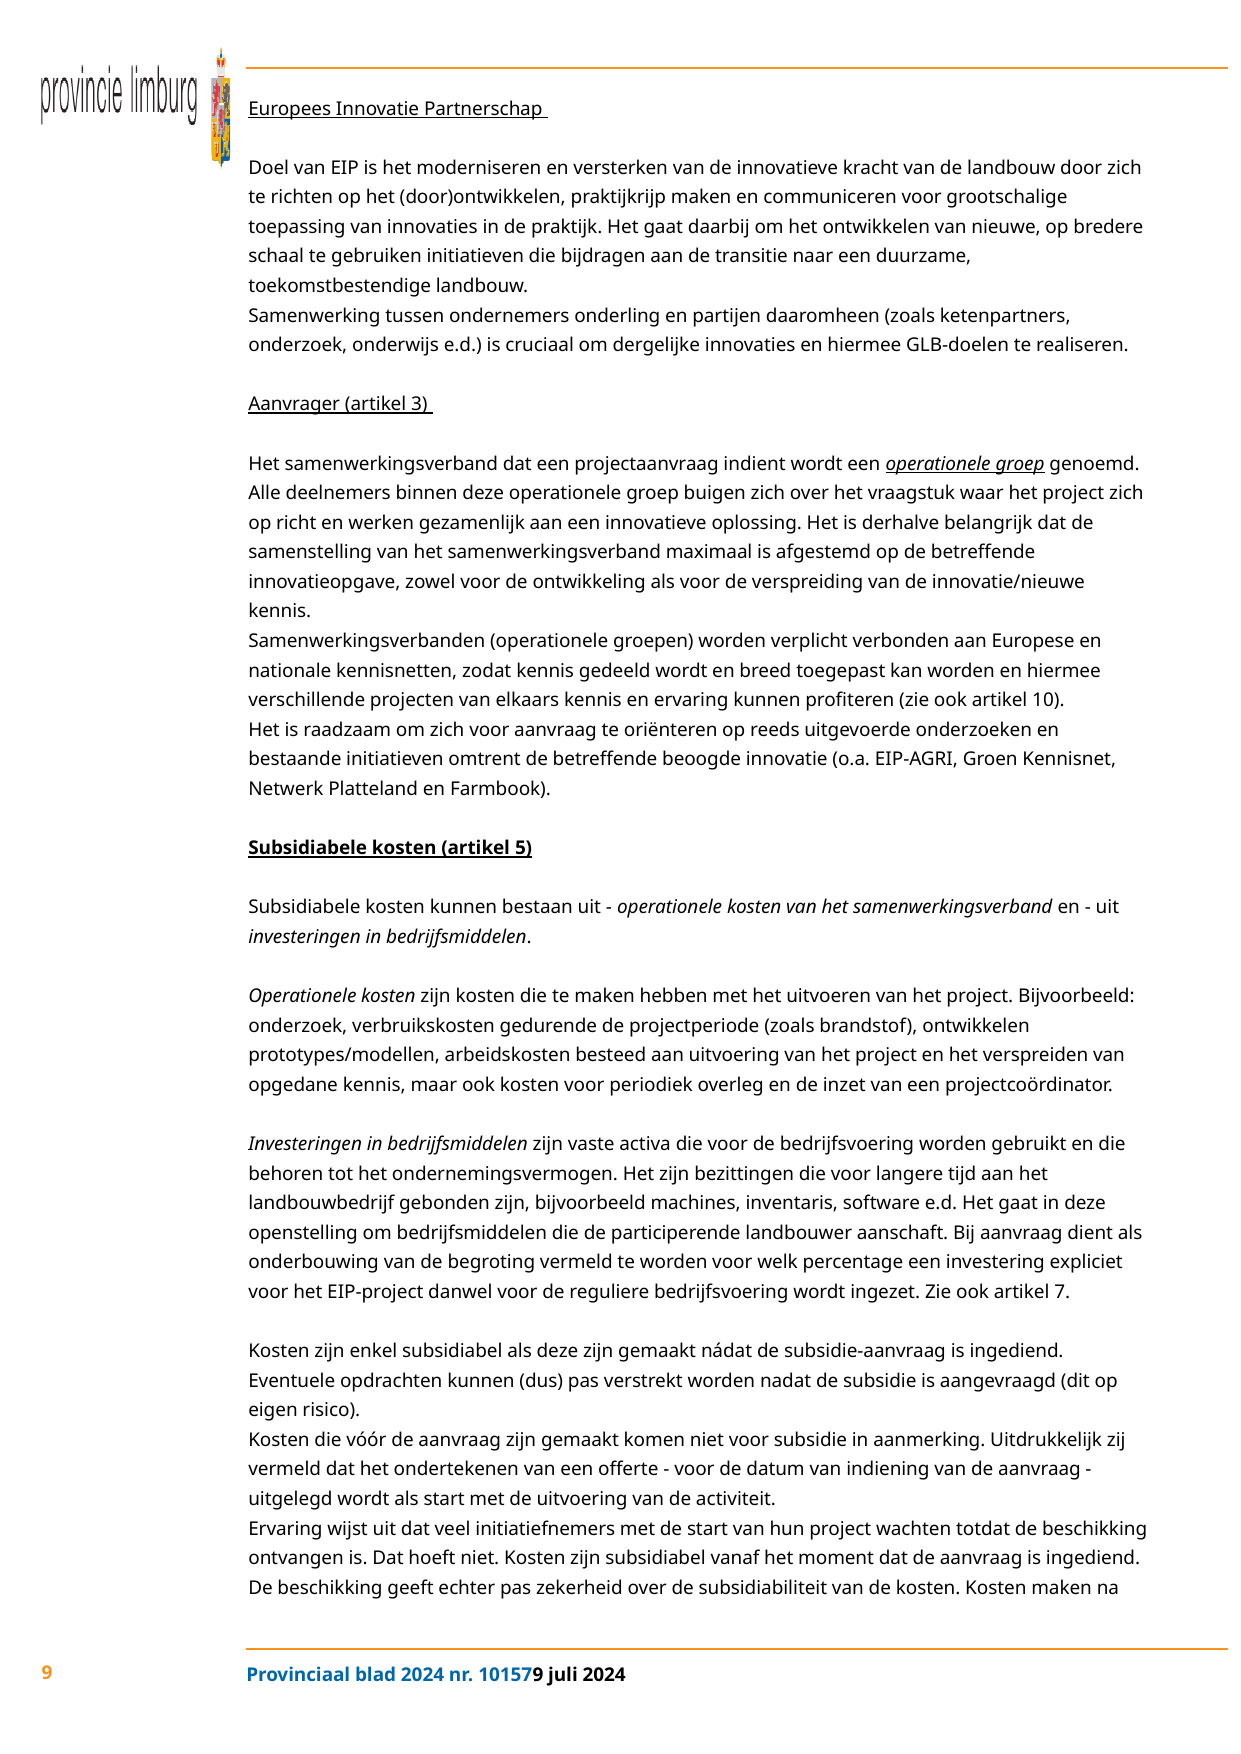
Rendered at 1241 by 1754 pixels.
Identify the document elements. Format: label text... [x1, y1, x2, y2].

text Kosten zijn enkel subsidiabel als deze zijn gemaakt nádat de subsidie-aanvraag is ingediend. Eventuele opdrachten kunnen (dus) pas verstrekt worden nadat de subsidie is aangevraagd (dit op eigen risico). [248, 1337, 1152, 1422]
text Doel van EIP is het moderniseren en versterken van de innovatieve kracht van de landbouw door zich te richten op het (door)ontwikkelen, praktijkrijp maken en communiceren voor grootschalige toepassing van innovaties in de praktijk. Het gaat daarbij om het ontwikkelen van nieuwe, op bredere schaal te gebruiken initiatieven die bijdragen aan de transitie naar een duurzame, toekomstbestendige landbouw. [248, 154, 1152, 298]
text Het is raadzaam om zich voor aanvraag te oriënteren op reeds uitgevoerde onderzoeken en bestaande initiatieven omtrent de betreffende beoogde innovatie (o.a. EIP-AGRI, Groen Kennisnet, Netwerk Platteland en Farmbook). [248, 716, 1152, 801]
text Subsidiabele kosten kunnen bestaan uit - operationele kosten van het samenwerkingsverband en - uit investeringen in bedrijfsmiddelen. [248, 893, 1152, 949]
text Operationele kosten zijn kosten die te maken hebben met het uitvoeren van het project. Bijvoorbeeld: onderzoek, verbruikskosten gedurende de projectperiode (zoals brandstof), ontwikkelen prototypes/modellen, arbeidskosten besteed aan uitvoering van het project en het verspreiden van opgedane kennis, maar ook kosten voor periodiek overleg en de inzet van een projectcoördinator. [248, 982, 1152, 1097]
text Investeringen in bedrijfsmiddelen zijn vaste activa die voor de bedrijfsvoering worden gebruikt en die behoren tot het ondernemingsvermogen. Het zijn bezittingen die voor langere tijd aan het landbouwbedrijf gebonden zijn, bijvoorbeeld machines, inventaris, software e.d. Het gaat in deze openstelling om bedrijfsmiddelen die de participerende landbouwer aanschaft. Bij aanvraag dient als onderbouwing van de begroting vermeld te worden voor welk percentage een investering expliciet voor het EIP-project danwel voor de reguliere bedrijfsvoering wordt ingezet. Zie ook artikel 7. [248, 1130, 1152, 1304]
text Subsidiabele kosten (artikel 5) [248, 834, 1152, 860]
text Kosten die vóór de aanvraag zijn gemaakt komen niet voor subsidie in aanmerking. Uitdrukkelijk zij vermeld dat het ondertekenen van een offerte - voor de datum van indiening van de aanvraag - uitgelegd wordt als start met de uitvoering van de activiteit. [248, 1426, 1152, 1511]
text Het samenwerkingsverband dat een projectaanvraag indient wordt een operationele groep genoemd. Alle deelnemers binnen deze operationele groep buigen zich over het vraagstuk waar het project zich op richt en werken gezamenlijk aan een innovatieve oplossing. Het is derhalve belangrijk dat de samenstelling van het samenwerkingsverband maximaal is afgestemd op de betreffende innovatieopgave, zowel voor de ontwikkeling als voor de verspreiding van de innovatie/nieuwe kennis. [248, 450, 1152, 623]
text Europees Innovatie Partnerschap [248, 95, 1152, 121]
text Samenwerking tussen ondernemers onderling en partijen daaromheen (zoals ketenpartners, onderzoek, onderwijs e.d.) is cruciaal om dergelijke innovaties en hiermee GLB-doelen te realiseren. [248, 302, 1152, 357]
text Aanvrager (artikel 3) [248, 391, 1152, 416]
text Samenwerkingsverbanden (operationele groepen) worden verplicht verbonden aan Europese en nationale kennisnetten, zodat kennis gedeeld wordt en breed toegepast kan worden en hiermee verschillende projecten van elkaars kennis en ervaring kunnen profiteren (zie ook artikel 10). [248, 627, 1152, 712]
picture [41, 47, 231, 172]
text Ervaring wijst uit dat veel initiatiefnemers met de start van hun project wachten totdat de beschikking ontvangen is. Dat hoeft niet. Kosten zijn subsidiabel vanaf het moment dat de aanvraag is ingediend. De beschikking geeft echter pas zekerheid over de subsidiabiliteit van de kosten. Kosten maken na [248, 1515, 1152, 1600]
